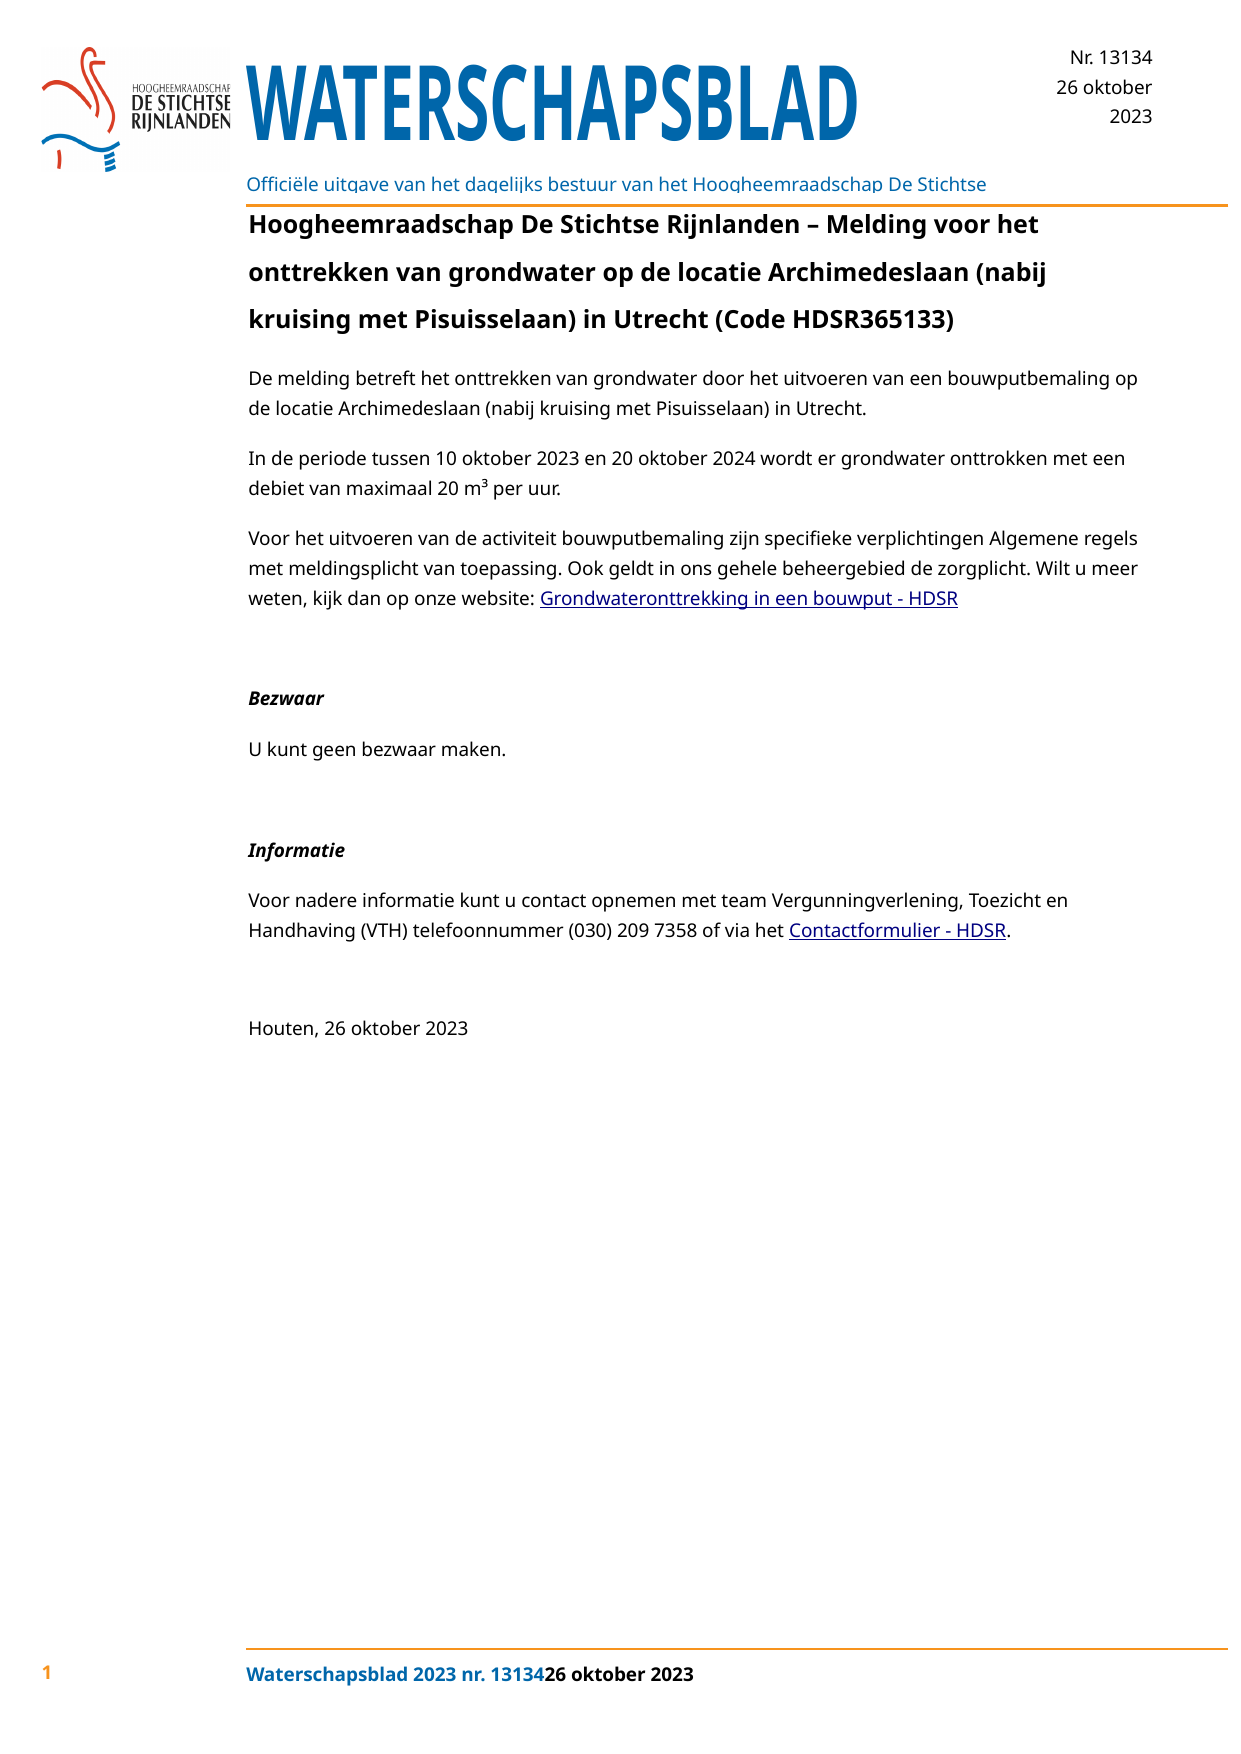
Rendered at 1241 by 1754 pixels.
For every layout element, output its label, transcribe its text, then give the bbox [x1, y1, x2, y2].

text Voor het uitvoeren van de activiteit bouwputbemaling zijn specifieke verplichtingen Algemene regels met meldingsplicht van toepassing. Ook geldt in ons gehele beheergebied de zorgplicht. Wilt u meer weten, kijk dan op onze website: Grondwateronttrekking in een bouwput - HDSR [248, 526, 1152, 610]
text Hoogheemraadschap De Stichtse Rijnlanden – Melding voor het onttrekken van grondwater op de locatie Archimedeslaan (nabij kruising met Pisuisselaan) in Utrecht (Code HDSR365133) [248, 207, 1152, 336]
text De melding betreft het onttrekken van grondwater door het uitvoeren van een bouwputbemaling op de locatie Archimedeslaan (nabij kruising met Pisuisselaan) in Utrecht. [248, 366, 1152, 421]
text Bezwaar [248, 686, 1152, 711]
picture [41, 47, 231, 172]
text Voor nadere informatie kunt u contact opnemen met team Vergunningverlening, Toezicht en Handhaving (VTH) telefoonnummer (030) 209 7358 of via het Contactformulier - HDSR. [248, 887, 1152, 942]
text Informatie [248, 837, 1152, 862]
text Houten, 26 oktober 2023 [248, 1015, 1152, 1041]
text In de periode tussen 10 oktober 2023 en 20 oktober 2024 wordt er grondwater onttrokken met een debiet van maximaal 20 m³ per uur. [248, 446, 1152, 501]
text U kunt geen bezwaar maken. [248, 736, 1152, 762]
